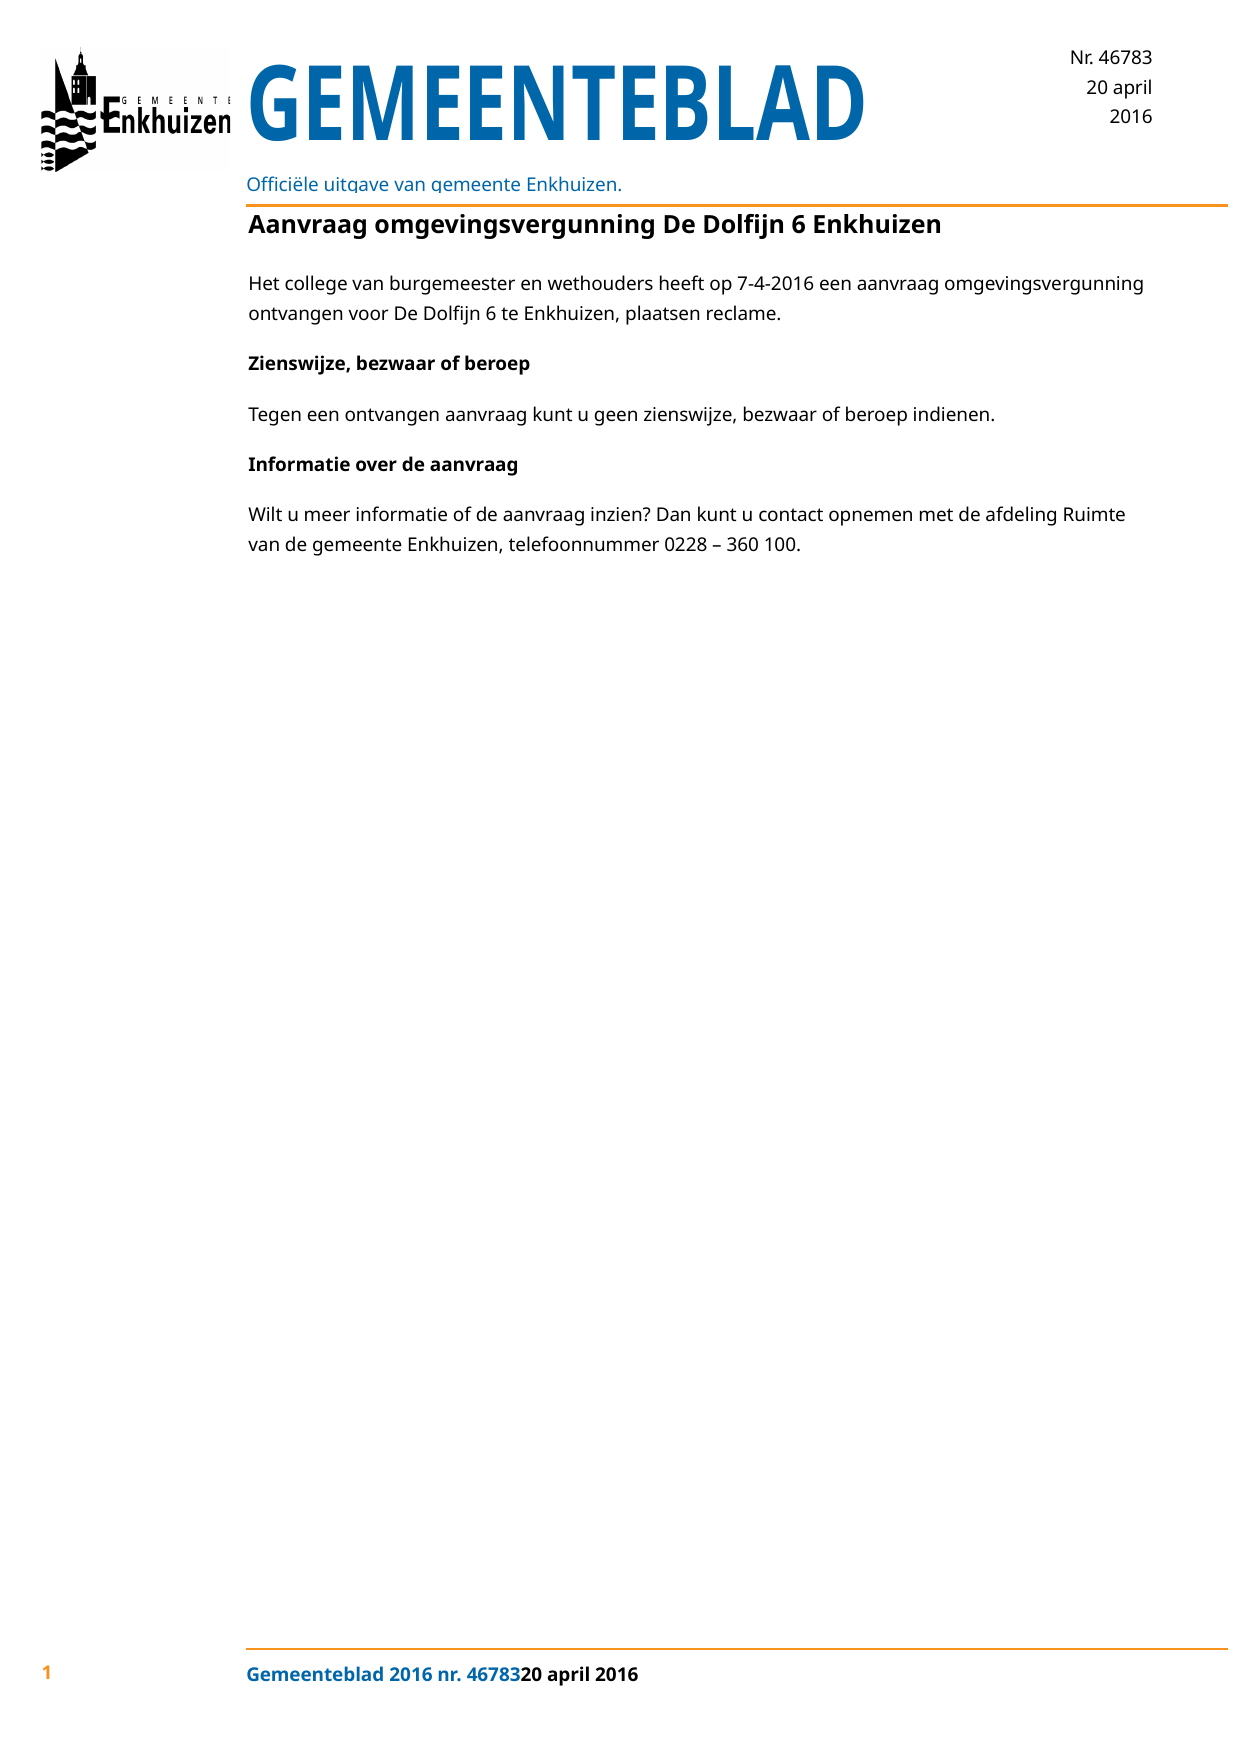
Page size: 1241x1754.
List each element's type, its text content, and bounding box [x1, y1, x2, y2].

picture [41, 47, 231, 172]
text Zienswijze, bezwaar of beroep [248, 350, 1152, 376]
text Tegen een ontvangen aanvraag kunt u geen zienswijze, bezwaar of beroep indienen. [248, 401, 1152, 426]
text Aanvraag omgevingsvergunning De Dolfijn 6 Enkhuizen [248, 207, 1152, 241]
text Informatie over de aanvraag [248, 451, 1152, 477]
text Het college van burgemeester en wethouders heeft op 7-4-2016 een aanvraag omgevingsvergunning ontvangen voor De Dolfijn 6 te Enkhuizen, plaatsen reclame. [248, 270, 1152, 326]
text Wilt u meer informatie of de aanvraag inzien? Dan kunt u contact opnemen met de afdeling Ruimte van de gemeente Enkhuizen, telefoonnummer 0228 – 360 100. [248, 502, 1152, 557]
